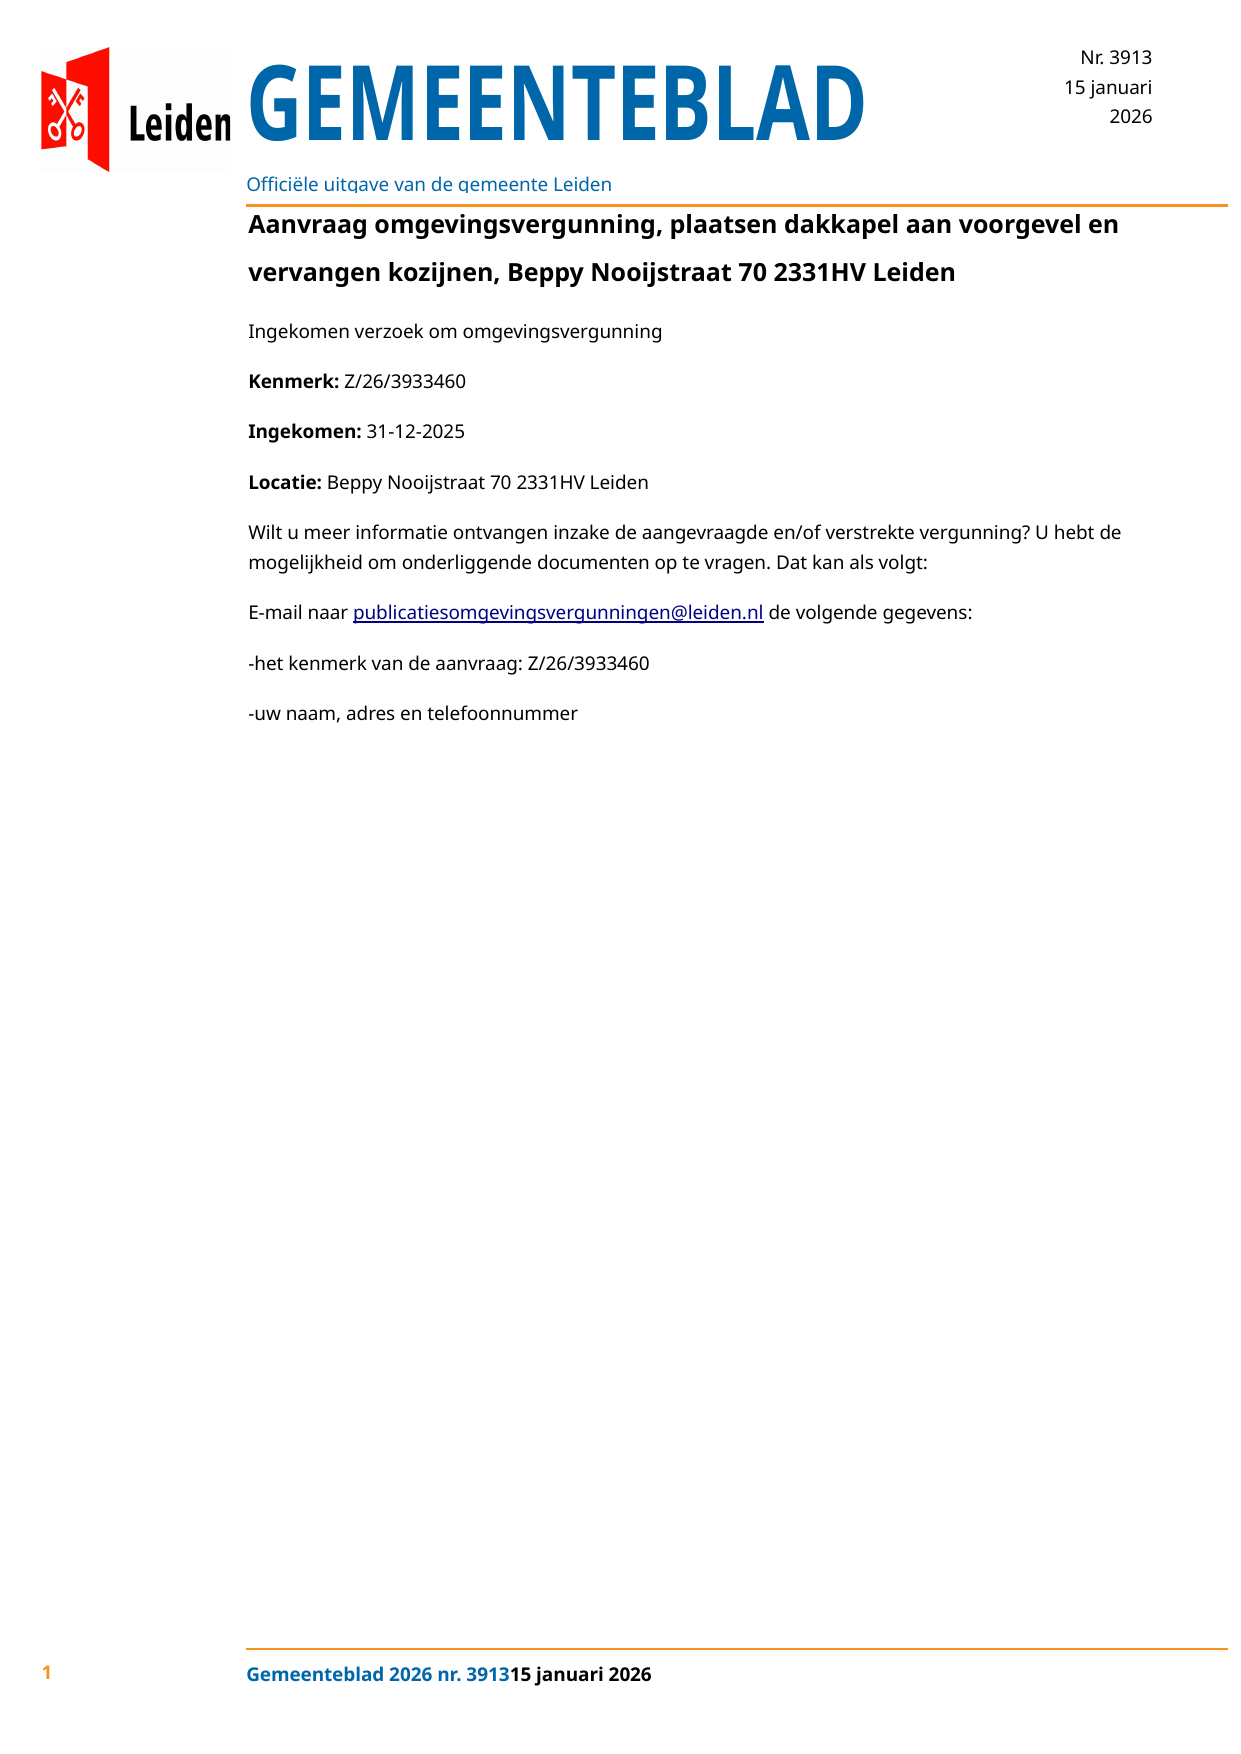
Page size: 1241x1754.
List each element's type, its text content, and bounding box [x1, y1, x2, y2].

picture [41, 47, 231, 172]
text Ingekomen: 31-12-2025 [248, 419, 1152, 444]
text Ingekomen verzoek om omgevingsvergunning [248, 318, 1152, 344]
text E-mail naar publicatiesomgevingsvergunningen@leiden.nl de volgende gegevens: [248, 599, 1152, 625]
text Kenmerk: Z/26/3933460 [248, 368, 1152, 394]
text -het kenmerk van de aanvraag: Z/26/3933460 [248, 650, 1152, 676]
text -uw naam, adres en telefoonnummer [248, 700, 1152, 726]
text Aanvraag omgevingsvergunning, plaatsen dakkapel aan voorgevel en vervangen kozijnen, Beppy Nooijstraat 70 2331HV Leiden [248, 207, 1152, 288]
text Locatie: Beppy Nooijstraat 70 2331HV Leiden [248, 469, 1152, 495]
text Wilt u meer informatie ontvangen inzake de aangevraagde en/of verstrekte vergunning? U hebt de mogelijkheid om onderliggende documenten op te vragen. Dat kan als volgt: [248, 519, 1152, 575]
